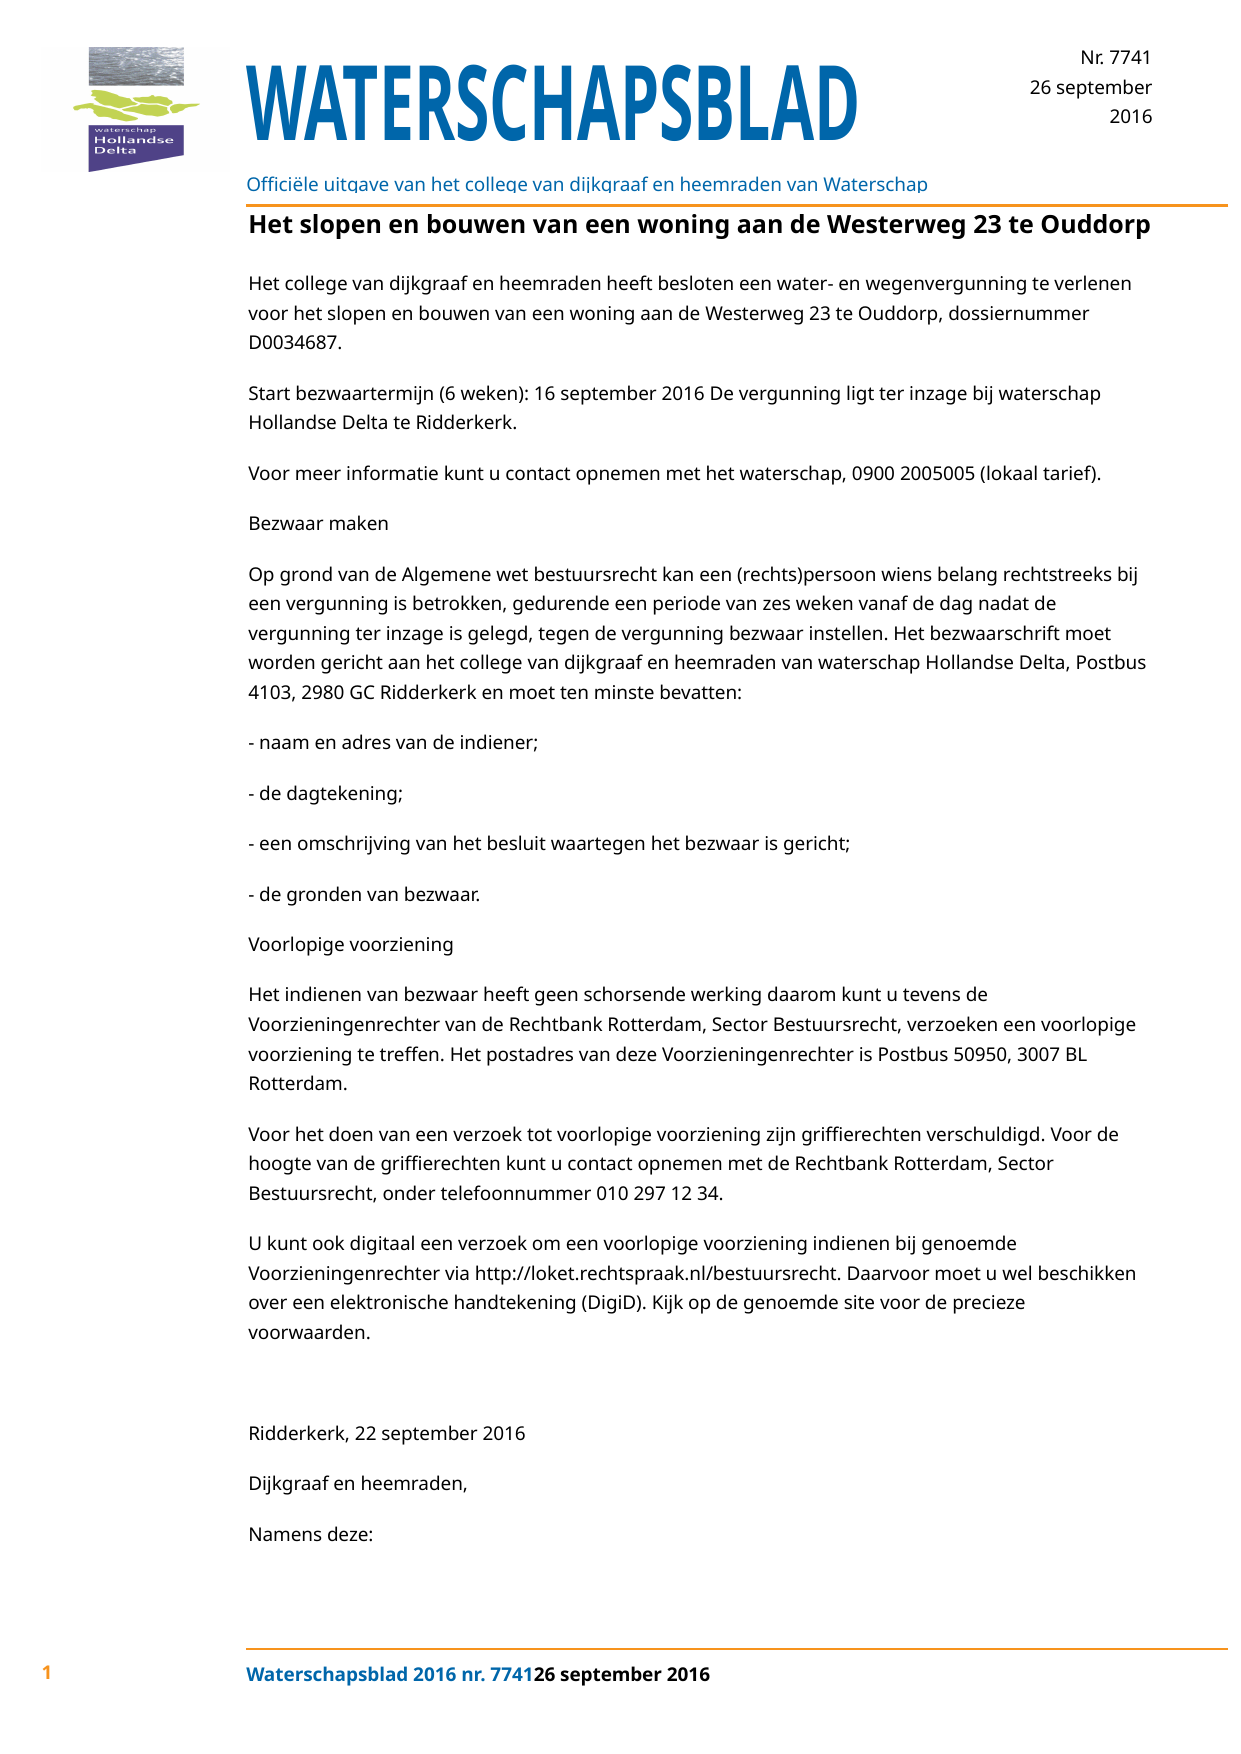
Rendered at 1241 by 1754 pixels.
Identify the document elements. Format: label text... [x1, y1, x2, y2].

picture [41, 47, 231, 172]
text U kunt ook digitaal een verzoek om een voorlopige voorziening indienen bij genoemde Voorzieningenrechter via http://loket.rechtspraak.nl/bestuursrecht. Daarvoor moet u wel beschikken over een elektronische handtekening (DigiD). Kijk op de genoemde site voor de precieze voorwaarden. [248, 1230, 1152, 1345]
text - de dagtekening; [248, 780, 1152, 806]
text Voor het doen van een verzoek tot voorlopige voorziening zijn griffierechten verschuldigd. Voor de hoogte van de griffierechten kunt u contact opnemen met de Rechtbank Rotterdam, Sector Bestuursrecht, onder telefoonnummer 010 297 12 34. [248, 1121, 1152, 1206]
text Het college van dijkgraaf en heemraden heeft besloten een water- en wegenvergunning te verlenen voor het slopen en bouwen van een woning aan de Westerweg 23 te Ouddorp, dossiernummer D0034687. [248, 270, 1152, 355]
text - de gronden van bezwaar. [248, 881, 1152, 906]
text Voor meer informatie kunt u contact opnemen met het waterschap, 0900 2005005 (lokaal tarief). [248, 460, 1152, 486]
text Het indienen van bezwaar heeft geen schorsende werking daarom kunt u tevens de Voorzieningenrechter van de Rechtbank Rotterdam, Sector Bestuursrecht, verzoeken een voorlopige voorziening te treffen. Het postadres van deze Voorzieningenrechter is Postbus 50950, 3007 BL Rotterdam. [248, 982, 1152, 1096]
text - naam en adres van de indiener; [248, 729, 1152, 755]
text Voorlopige voorziening [248, 931, 1152, 957]
text Het slopen en bouwen van een woning aan de Westerweg 23 te Ouddorp [248, 207, 1152, 241]
text Start bezwaartermijn (6 weken): 16 september 2016 De vergunning ligt ter inzage bij waterschap Hollandse Delta te Ridderkerk. [248, 380, 1152, 435]
text Ridderkerk, 22 september 2016 [248, 1420, 1152, 1446]
text - een omschrijving van het besluit waartegen het bezwaar is gericht; [248, 830, 1152, 856]
text Dijkgraaf en heemraden, [248, 1470, 1152, 1496]
text Namens deze: [248, 1521, 1152, 1546]
text Op grond van de Algemene wet bestuursrecht kan een (rechts)persoon wiens belang rechtstreeks bij een vergunning is betrokken, gedurende een periode van zes weken vanaf de dag nadat de vergunning ter inzage is gelegd, tegen de vergunning bezwaar instellen. Het bezwaarschrift moet worden gericht aan het college van dijkgraaf en heemraden van waterschap Hollandse Delta, Postbus 4103, 2980 GC Ridderkerk en moet ten minste bevatten: [248, 561, 1152, 705]
text Bezwaar maken [248, 510, 1152, 536]
